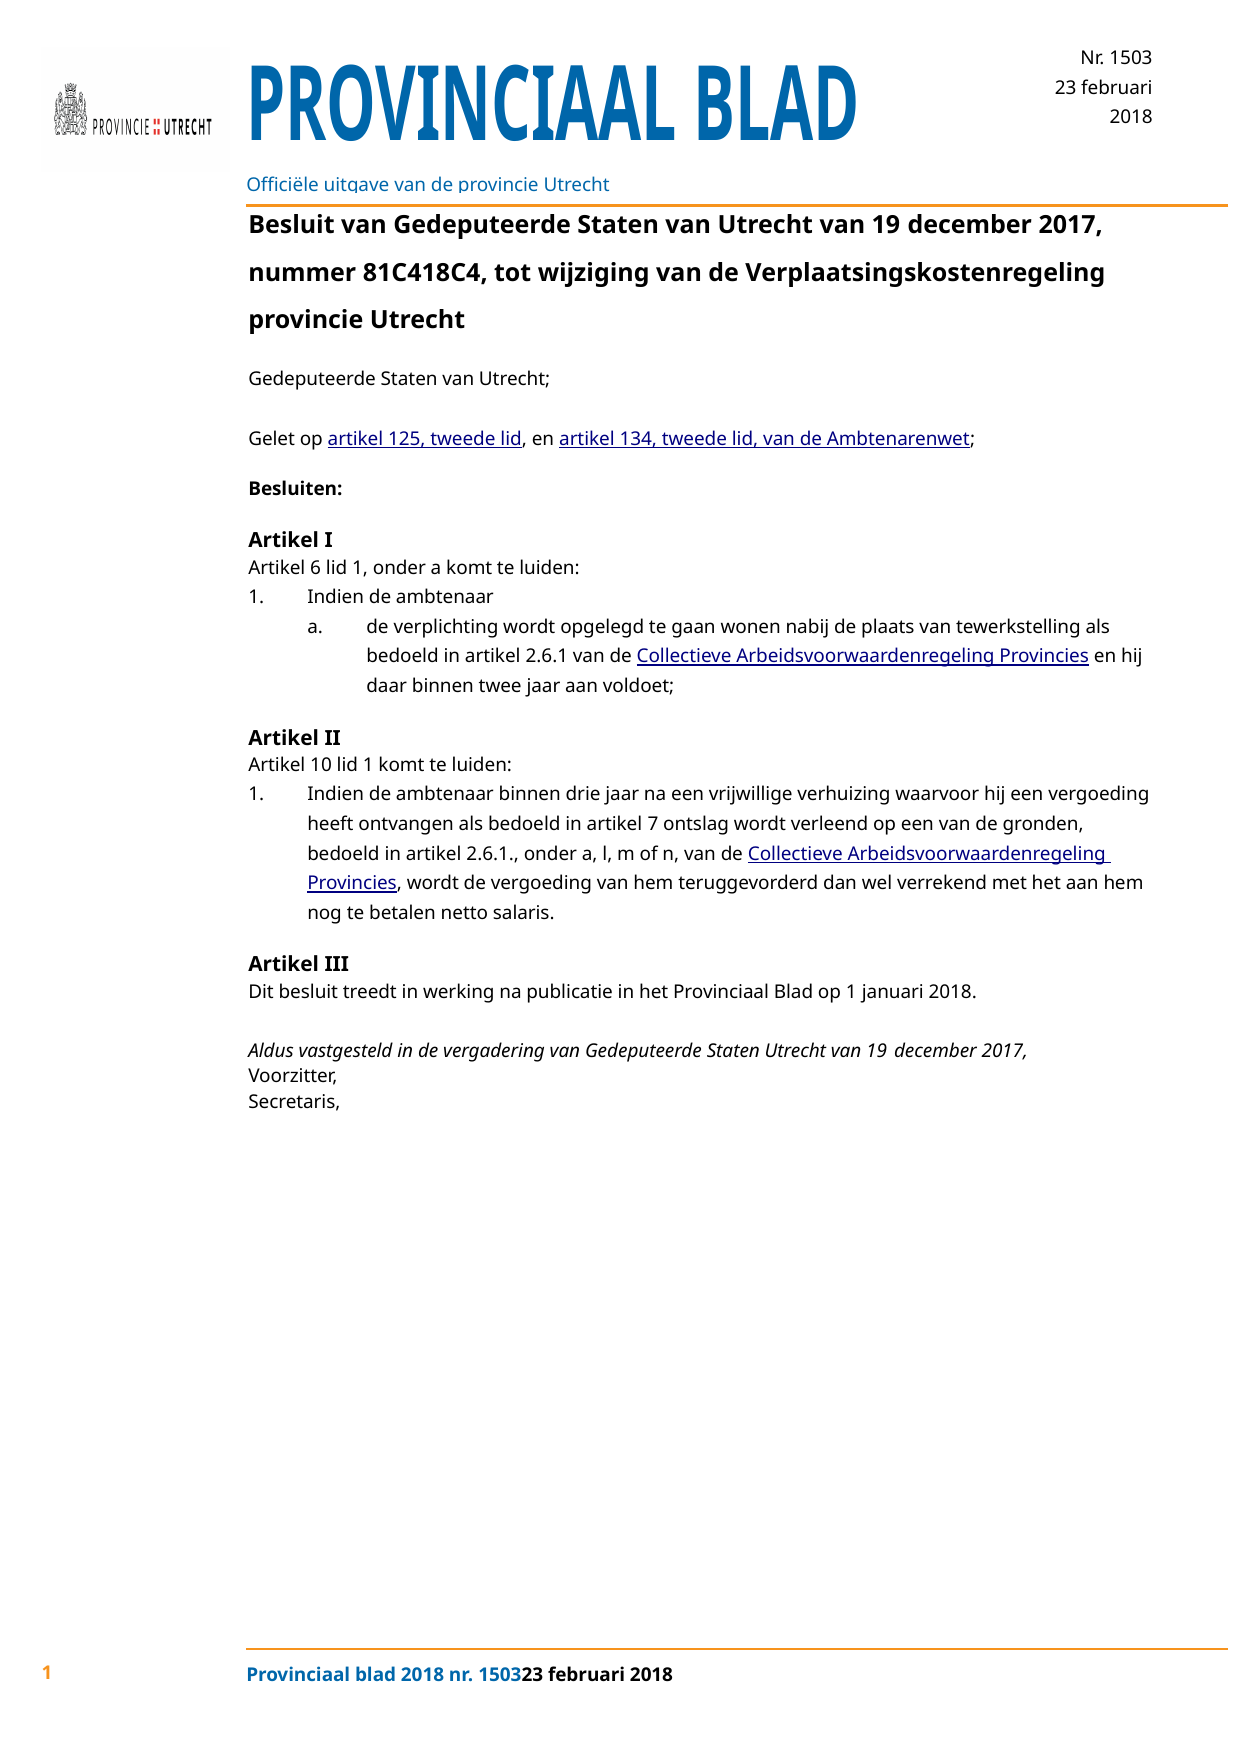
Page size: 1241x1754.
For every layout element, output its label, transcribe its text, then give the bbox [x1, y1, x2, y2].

text Artikel III [248, 949, 1152, 978]
text Artikel II [248, 723, 1152, 751]
list Indien de ambtenaar [248, 583, 1152, 609]
text Gelet op artikel 125, tweede lid, en artikel 134, tweede lid, van de Ambtenarenwet; [248, 425, 1152, 450]
text Artikel I [248, 525, 1152, 554]
picture [41, 47, 231, 172]
list de verplichting wordt opgelegd te gaan wonen nabij de plaats van tewerkstelling als bedoeld in artikel 2.6.1 van de Collectieve Arbeidsvoorwaardenregeling Provincies en hij daar binnen twee jaar aan voldoet; [307, 613, 1152, 698]
text Aldus vastgesteld in de vergadering van Gedeputeerde Staten Utrecht van 19 december 2017, [248, 1037, 1152, 1063]
text Besluiten: [248, 475, 1152, 501]
text Secretaris, [248, 1088, 1152, 1114]
text Dit besluit treedt in werking na publicatie in het Provinciaal Blad op 1 januari 2018. [248, 978, 1152, 1003]
text Artikel 10 lid 1 komt te luiden: [248, 751, 1152, 777]
text Besluit van Gedeputeerde Staten van Utrecht van 19 december 2017, nummer 81C418C4, tot wijziging van de Verplaatsingskostenregeling provincie Utrecht [248, 207, 1152, 336]
text Gedeputeerde Staten van Utrecht; [248, 366, 1152, 391]
text Voorzitter, [248, 1063, 1152, 1088]
text Artikel 6 lid 1, onder a komt te luiden: [248, 554, 1152, 579]
list Indien de ambtenaar binnen drie jaar na een vrijwillige verhuizing waarvoor hij een vergoeding heeft ontvangen als bedoeld in artikel 7 ontslag wordt verleend op een van de gronden, bedoeld in artikel 2.6.1., onder a, l, m of n, van de Collectieve Arbeidsvoorwaardenregeling Provincies, wordt de vergoeding van hem teruggevorderd dan wel verrekend met het aan hem nog te betalen netto salaris. [248, 781, 1152, 925]
